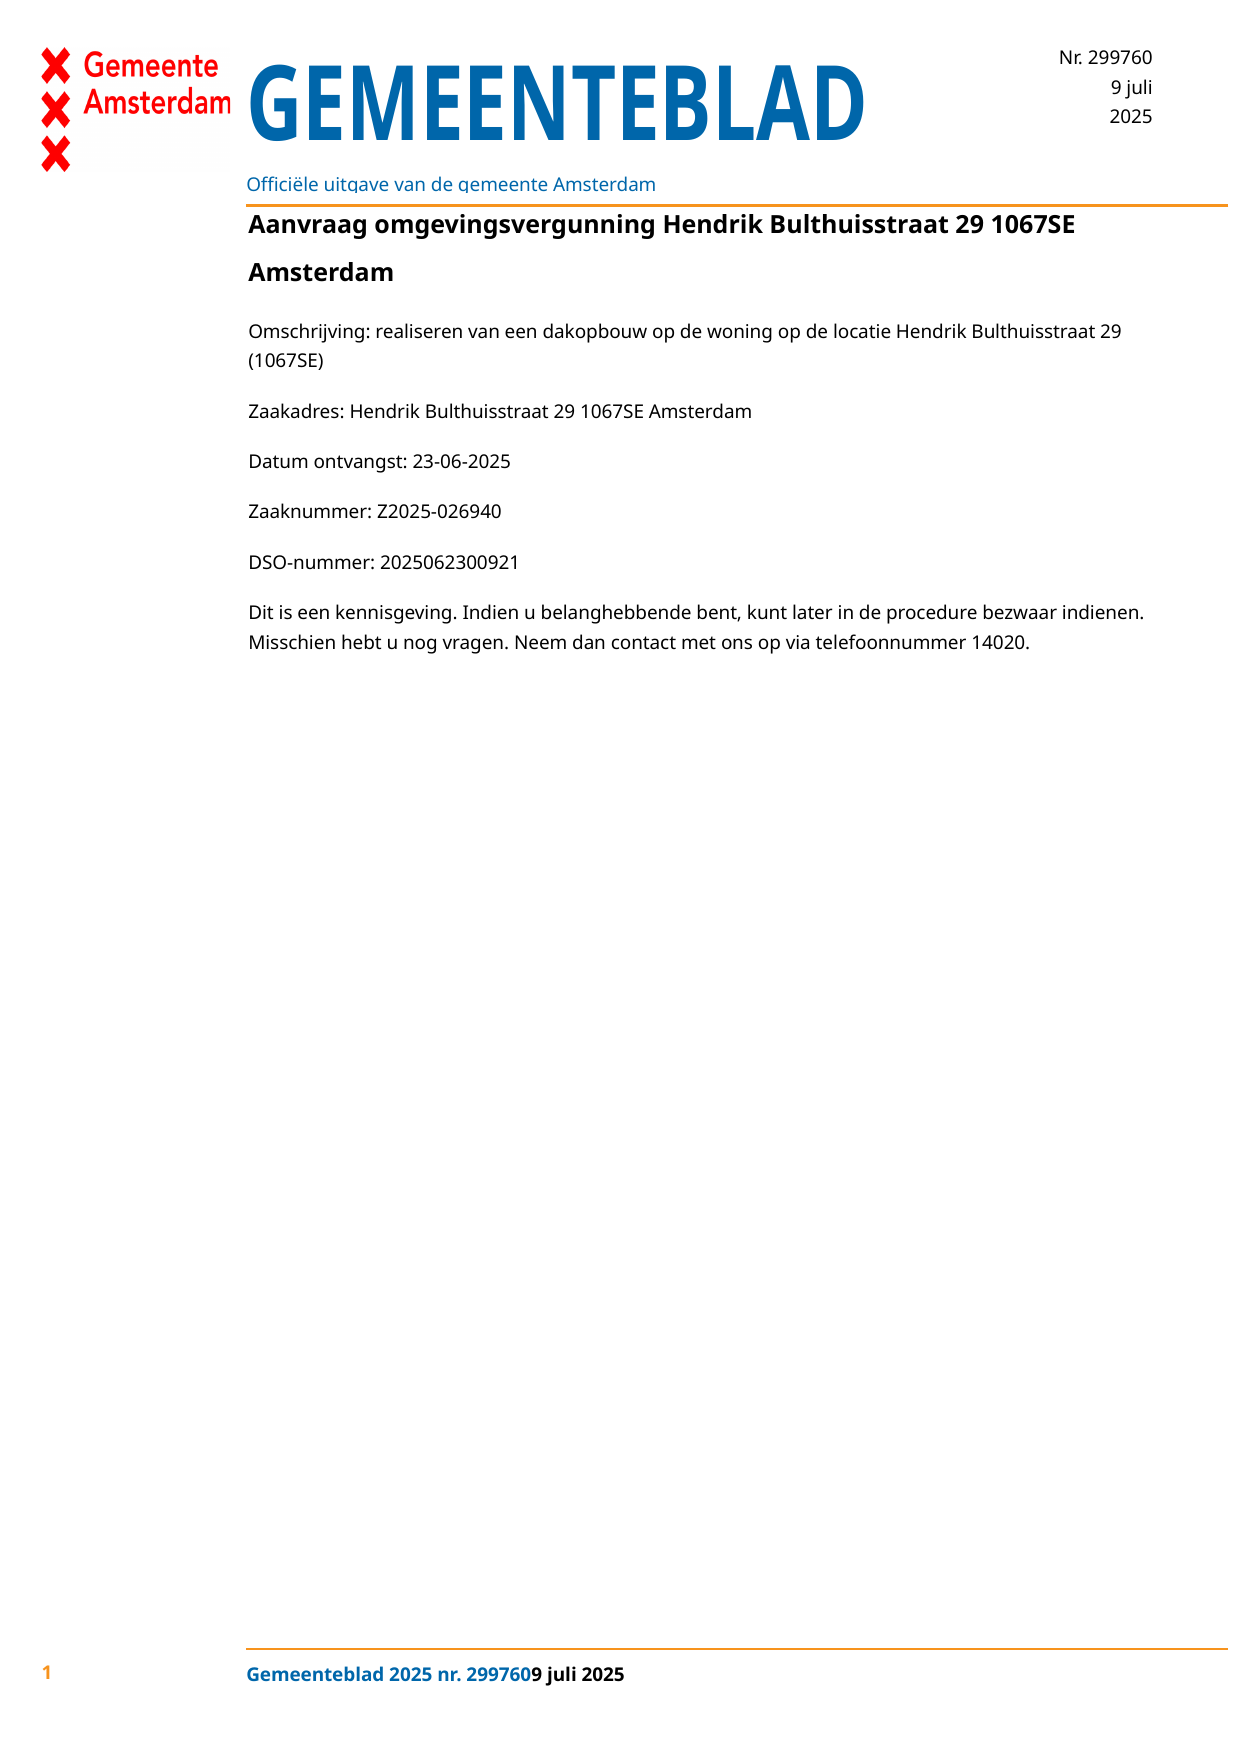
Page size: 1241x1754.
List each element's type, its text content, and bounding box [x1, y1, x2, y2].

text Omschrijving: realiseren van een dakopbouw op de woning op de locatie Hendrik Bulthuisstraat 29 (1067SE) [248, 318, 1152, 373]
text Zaaknummer: Z2025-026940 [248, 499, 1152, 524]
picture [41, 47, 231, 172]
text Aanvraag omgevingsvergunning Hendrik Bulthuisstraat 29 1067SE Amsterdam [248, 207, 1152, 288]
text DSO-nummer: 2025062300921 [248, 549, 1152, 575]
text Dit is een kennisgeving. Indien u belanghebbende bent, kunt later in de procedure bezwaar indienen. Misschien hebt u nog vragen. Neem dan contact met ons op via telefoonnummer 14020. [248, 599, 1152, 655]
text Zaakadres: Hendrik Bulthuisstraat 29 1067SE Amsterdam [248, 398, 1152, 424]
text Datum ontvangst: 23-06-2025 [248, 448, 1152, 474]
